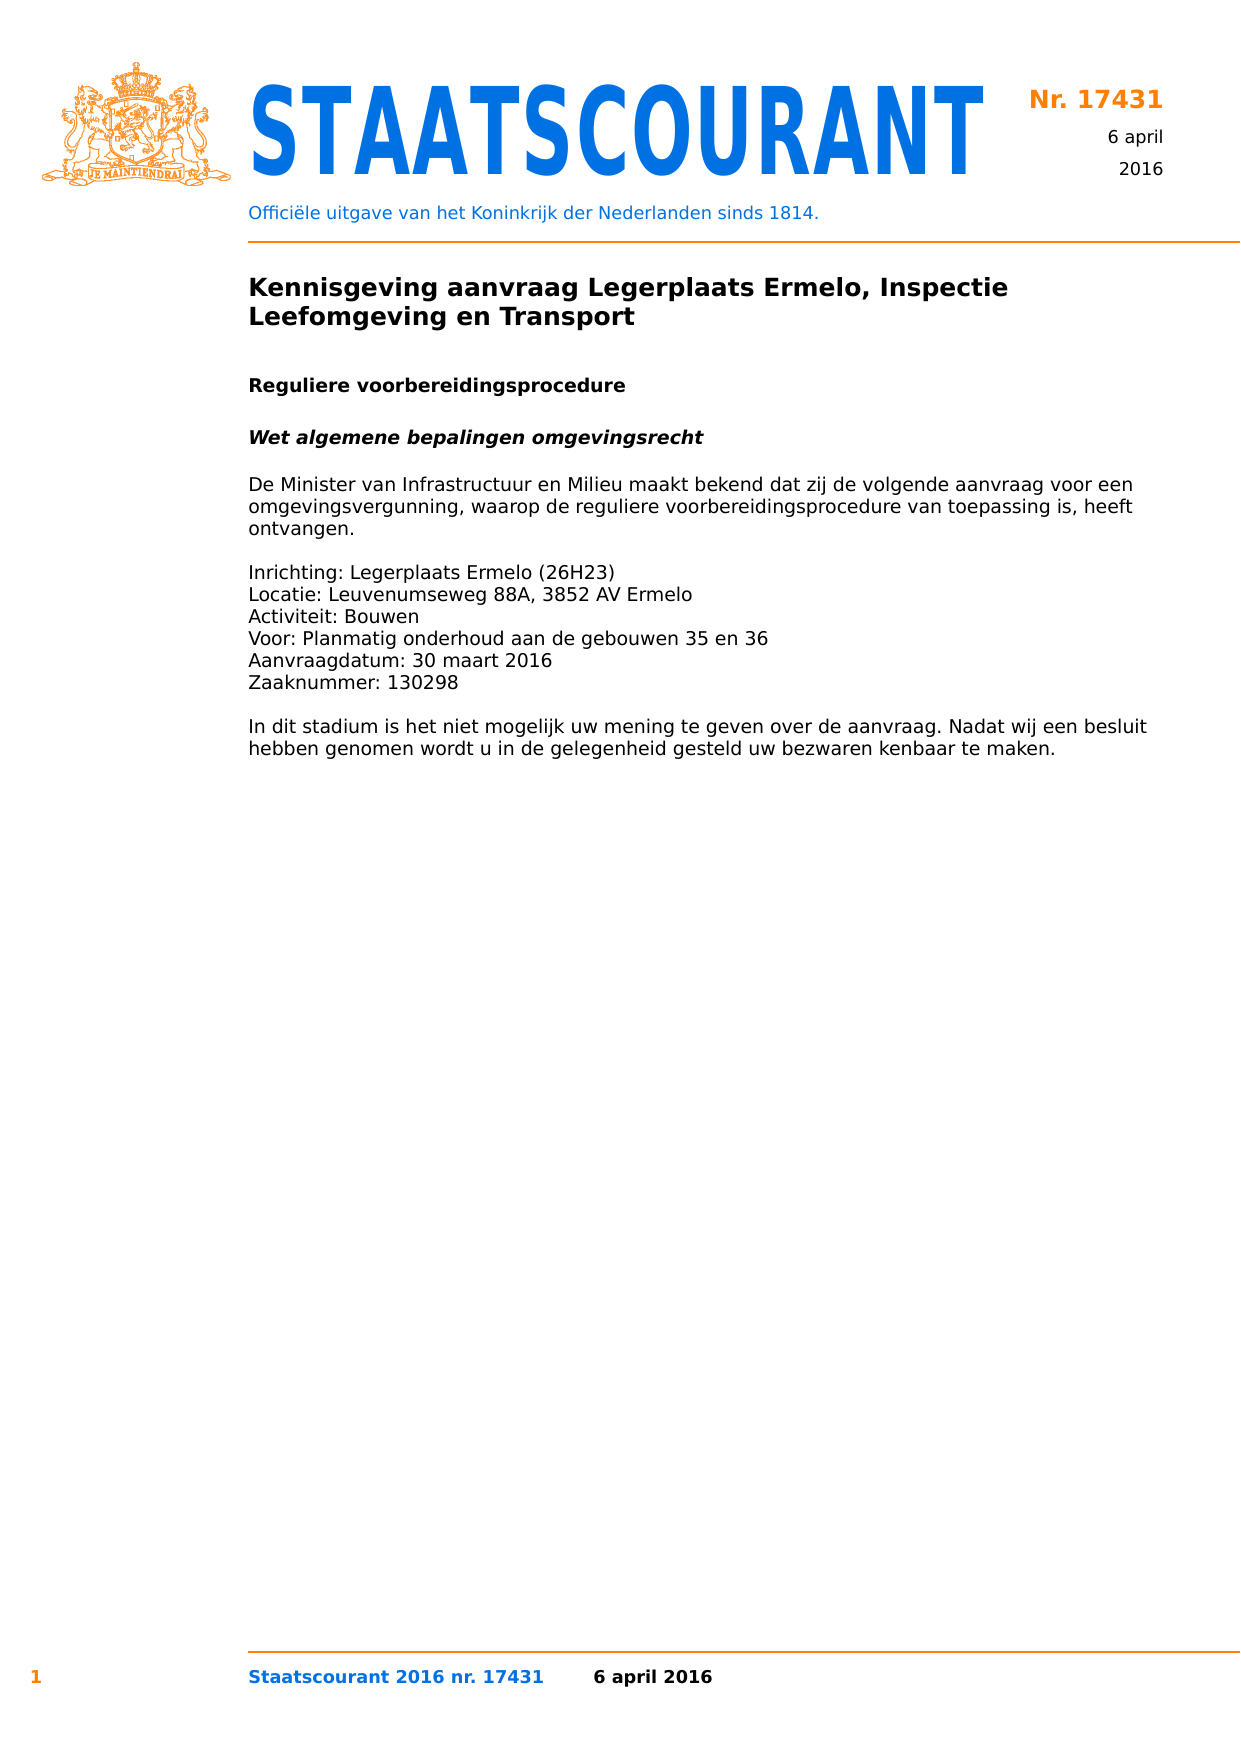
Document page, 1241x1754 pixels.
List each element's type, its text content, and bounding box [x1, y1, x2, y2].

text Aanvraagdatum: 30 maart 2016 [248, 650, 1163, 672]
subtitle Wet algemene bepalingen omgevingsrecht [248, 427, 1163, 449]
text Zaaknummer: 130298 [248, 672, 1163, 694]
picture [41, 62, 231, 186]
subtitle Kennisgeving aanvraag Legerplaats Ermelo, Inspectie Leefomgeving en Transport [248, 273, 1163, 331]
text Locatie: Leuvenumseweg 88A, 3852 AV Ermelo [248, 584, 1163, 606]
table_cell 6 april [998, 121, 1240, 153]
table_cell Officiële uitgave van het Koninkrijk der Nederlanden sinds 1814. [248, 203, 1240, 241]
text De Minister van Infrastructuur en Milieu maakt bekend dat zij de volgende aanvraag voor een omgevingsvergunning, waarop de reguliere voorbereidingsprocedure van toepassing is, heeft ontvangen. [248, 474, 1163, 540]
table_header [25, 62, 248, 241]
text Voor: Planmatig onderhoud aan de gebouwen 35 en 36 [248, 628, 1163, 650]
text In dit stadium is het niet mogelijk uw mening te geven over de aanvraag. Nadat wij een besluit hebben genomen wordt u in de gelegenheid gesteld uw bezwaren kenbaar te maken. [248, 716, 1163, 759]
table_header Nr. 17431 [998, 62, 1240, 121]
text Activiteit: Bouwen [248, 606, 1163, 628]
table_cell 2016 [998, 153, 1240, 203]
table_header STAATSCOURANT [248, 62, 998, 203]
text Inrichting: Legerplaats Ermelo (26H23) [248, 562, 1163, 584]
subtitle Reguliere voorbereidingsprocedure [248, 375, 1163, 397]
